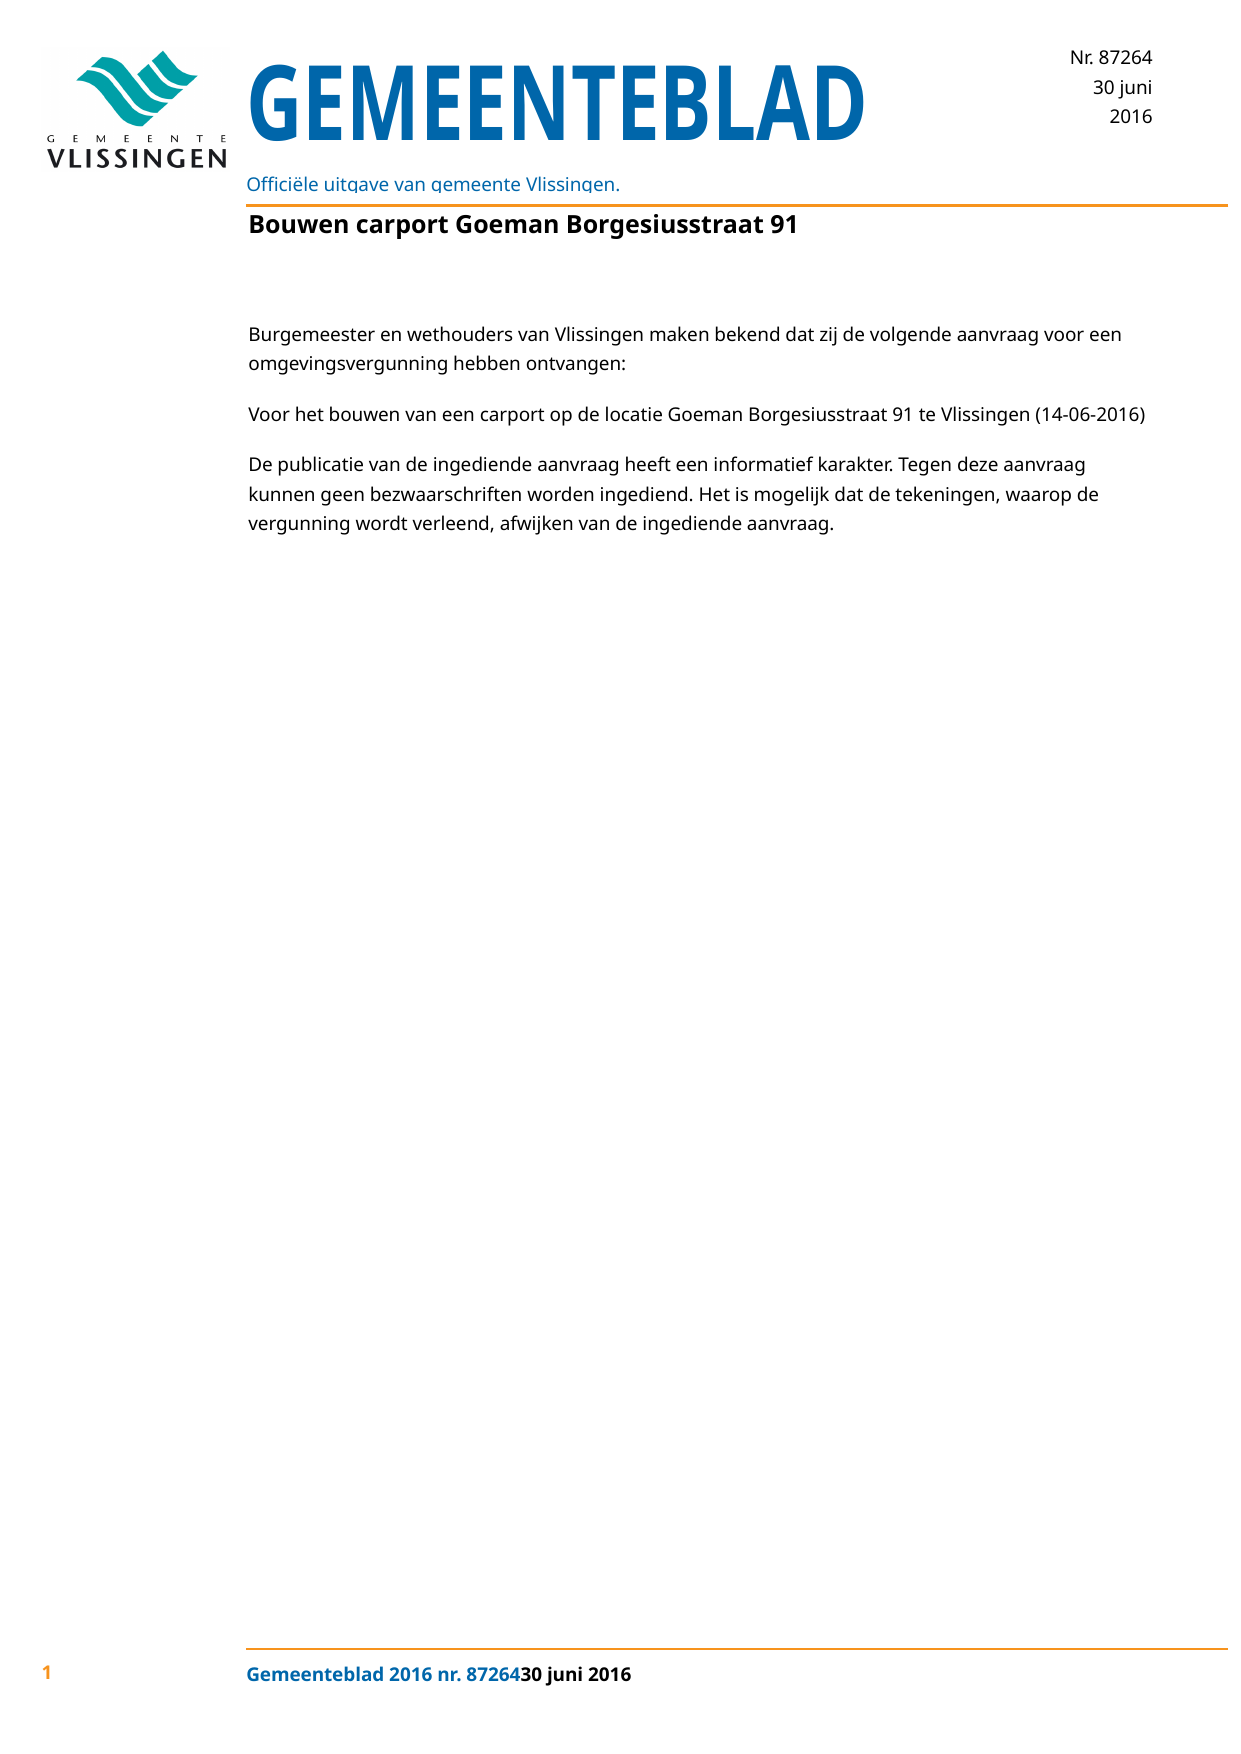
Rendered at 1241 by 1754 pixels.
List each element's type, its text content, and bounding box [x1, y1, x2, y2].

text Burgemeester en wethouders van Vlissingen maken bekend dat zij de volgende aanvraag voor een omgevingsvergunning hebben ontvangen: [248, 321, 1152, 376]
picture [41, 47, 231, 172]
text De publicatie van de ingediende aanvraag heeft een informatief karakter. Tegen deze aanvraag kunnen geen bezwaarschriften worden ingediend. Het is mogelijk dat de tekeningen, waarop de vergunning wordt verleend, afwijken van de ingediende aanvraag. [248, 451, 1152, 536]
text Bouwen carport Goeman Borgesiusstraat 91 [248, 207, 1152, 241]
text Voor het bouwen van een carport op de locatie Goeman Borgesiusstraat 91 te Vlissingen (14-06-2016) [248, 401, 1152, 426]
